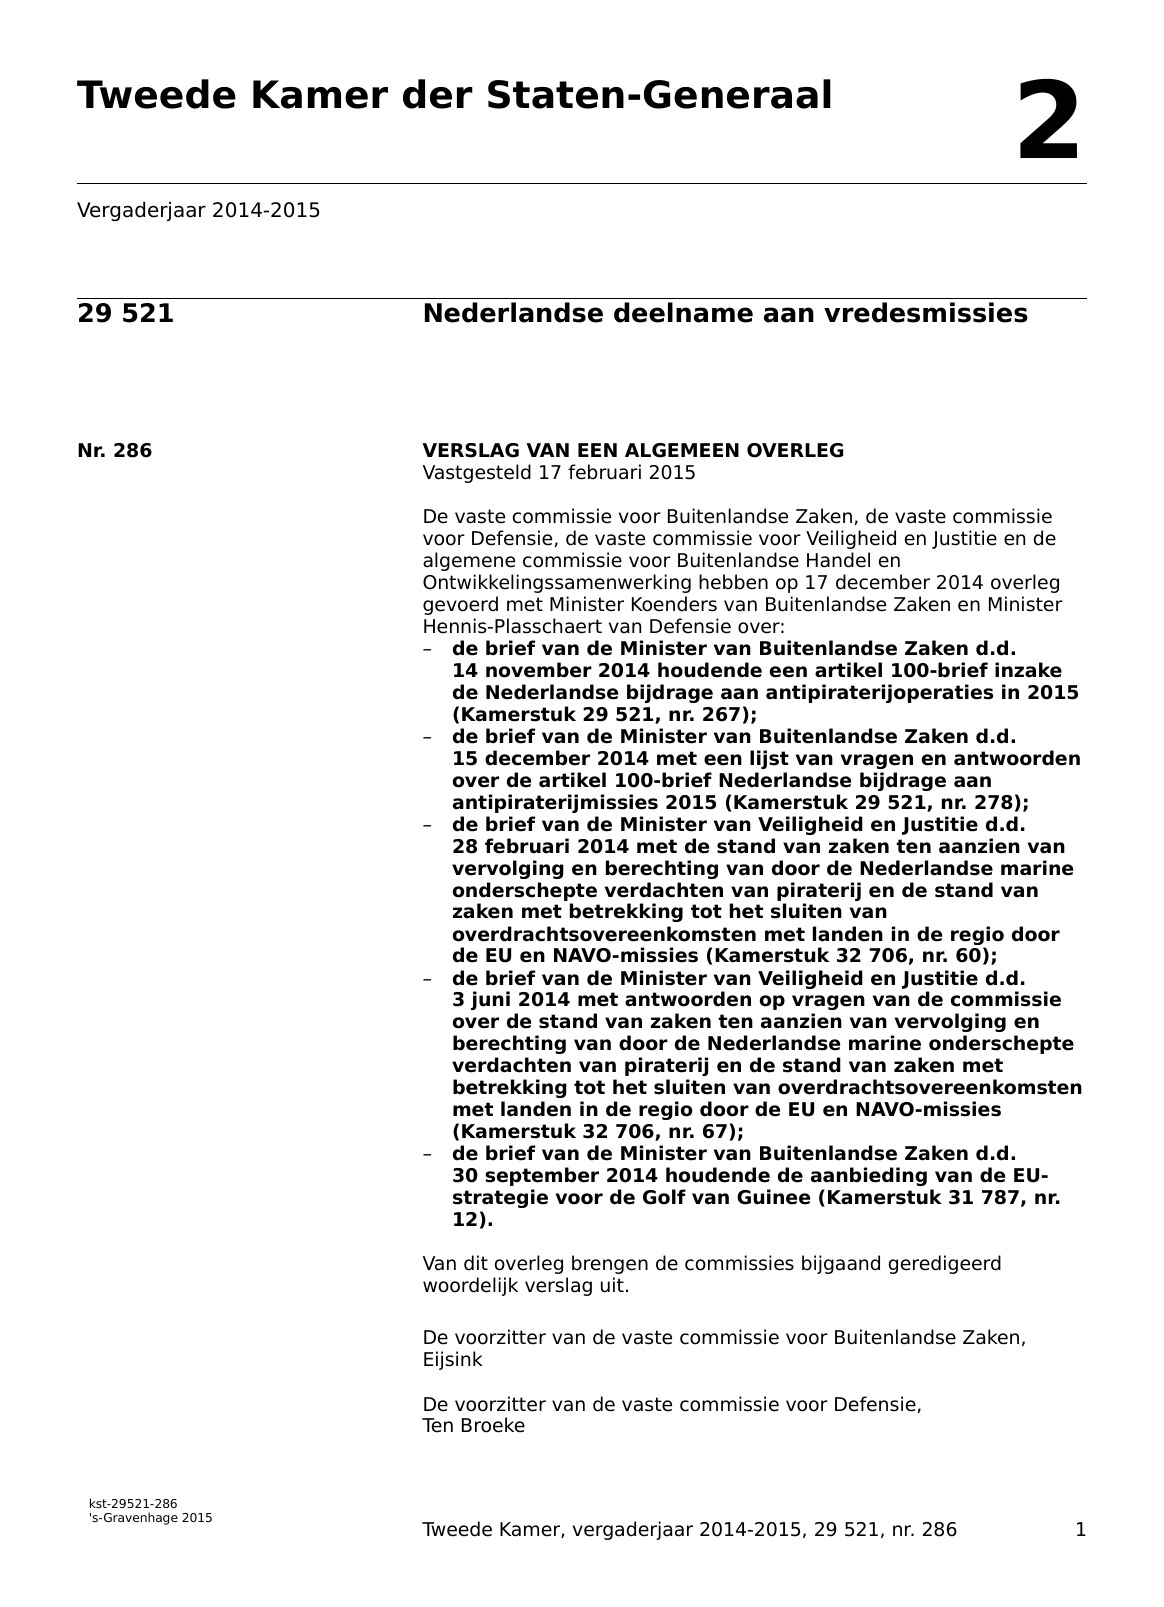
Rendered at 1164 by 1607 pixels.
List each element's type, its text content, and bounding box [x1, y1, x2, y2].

text De voorzitter van de vaste commissie voor Buitenlandse Zaken, Eijsink [422, 1327, 1087, 1371]
text – de brief van de Minister van Buitenlandse Zaken d.d. 15 december 2014 met een lijst van vragen en antwoorden over de artikel 100-brief Nederlandse bijdrage aan antipiraterijmissies 2015 (Kamerstuk 29 521, nr. 278); [422, 726, 1087, 813]
table_header 2 [886, 59, 1087, 183]
text – de brief van de Minister van Buitenlandse Zaken d.d. 30 september 2014 houdende de aanbieding van de EU-strategie voor de Golf van Guinee (Kamerstuk 31 787, nr. 12). [422, 1143, 1087, 1231]
subtitle 29 521 Nederlandse deelname aan vredesmissies [77, 299, 1087, 329]
text Van dit overleg brengen de commissies bijgaand geredigeerd woordelijk verslag uit. [422, 1253, 1087, 1297]
text kst-29521-286 [88, 1497, 323, 1511]
text – de brief van de Minister van Veiligheid en Justitie d.d. 3 juni 2014 met antwoorden op vragen van de commissie over de stand van zaken ten aanzien van vervolging en berechting van door de Nederlandse marine onderschepte verdachten van piraterij en de stand van zaken met betrekking tot het sluiten van overdrachtsovereenkomsten met landen in de regio door de EU en NAVO-missies (Kamerstuk 32 706, nr. 67); [422, 967, 1087, 1143]
text De voorzitter van de vaste commissie voor Defensie, Ten Broeke [422, 1393, 1087, 1437]
text Vastgesteld 17 februari 2015 [422, 462, 1087, 484]
text 's-Gravenhage 2015 [88, 1511, 323, 1525]
text De vaste commissie voor Buitenlandse Zaken, de vaste commissie voor Defensie, de vaste commissie voor Veiligheid en Justitie en de algemene commissie voor Buitenlandse Handel en Ontwikkelingssamenwerking hebben op 17 december 2014 overleg gevoerd met Minister Koenders van Buitenlandse Zaken en Minister Hennis-Plasschaert van Defensie over: [422, 506, 1087, 638]
text – de brief van de Minister van Buitenlandse Zaken d.d. 14 november 2014 houdende een artikel 100-brief inzake de Nederlandse bijdrage aan antipiraterijoperaties in 2015 (Kamerstuk 29 521, nr. 267); [422, 638, 1087, 726]
text – de brief van de Minister van Veiligheid en Justitie d.d. 28 februari 2014 met de stand van zaken ten aanzien van vervolging en berechting van door de Nederlandse marine onderschepte verdachten van piraterij en de stand van zaken met betrekking tot het sluiten van overdrachtsovereenkomsten met landen in de regio door de EU en NAVO-missies (Kamerstuk 32 706, nr. 60); [422, 813, 1087, 967]
table_header Tweede Kamer der Staten-Generaal [77, 59, 886, 183]
table_cell Vergaderjaar 2014-2015 [77, 184, 1087, 298]
subtitle Nr. 286 VERSLAG VAN EEN ALGEMEEN OVERLEG [77, 440, 1087, 462]
